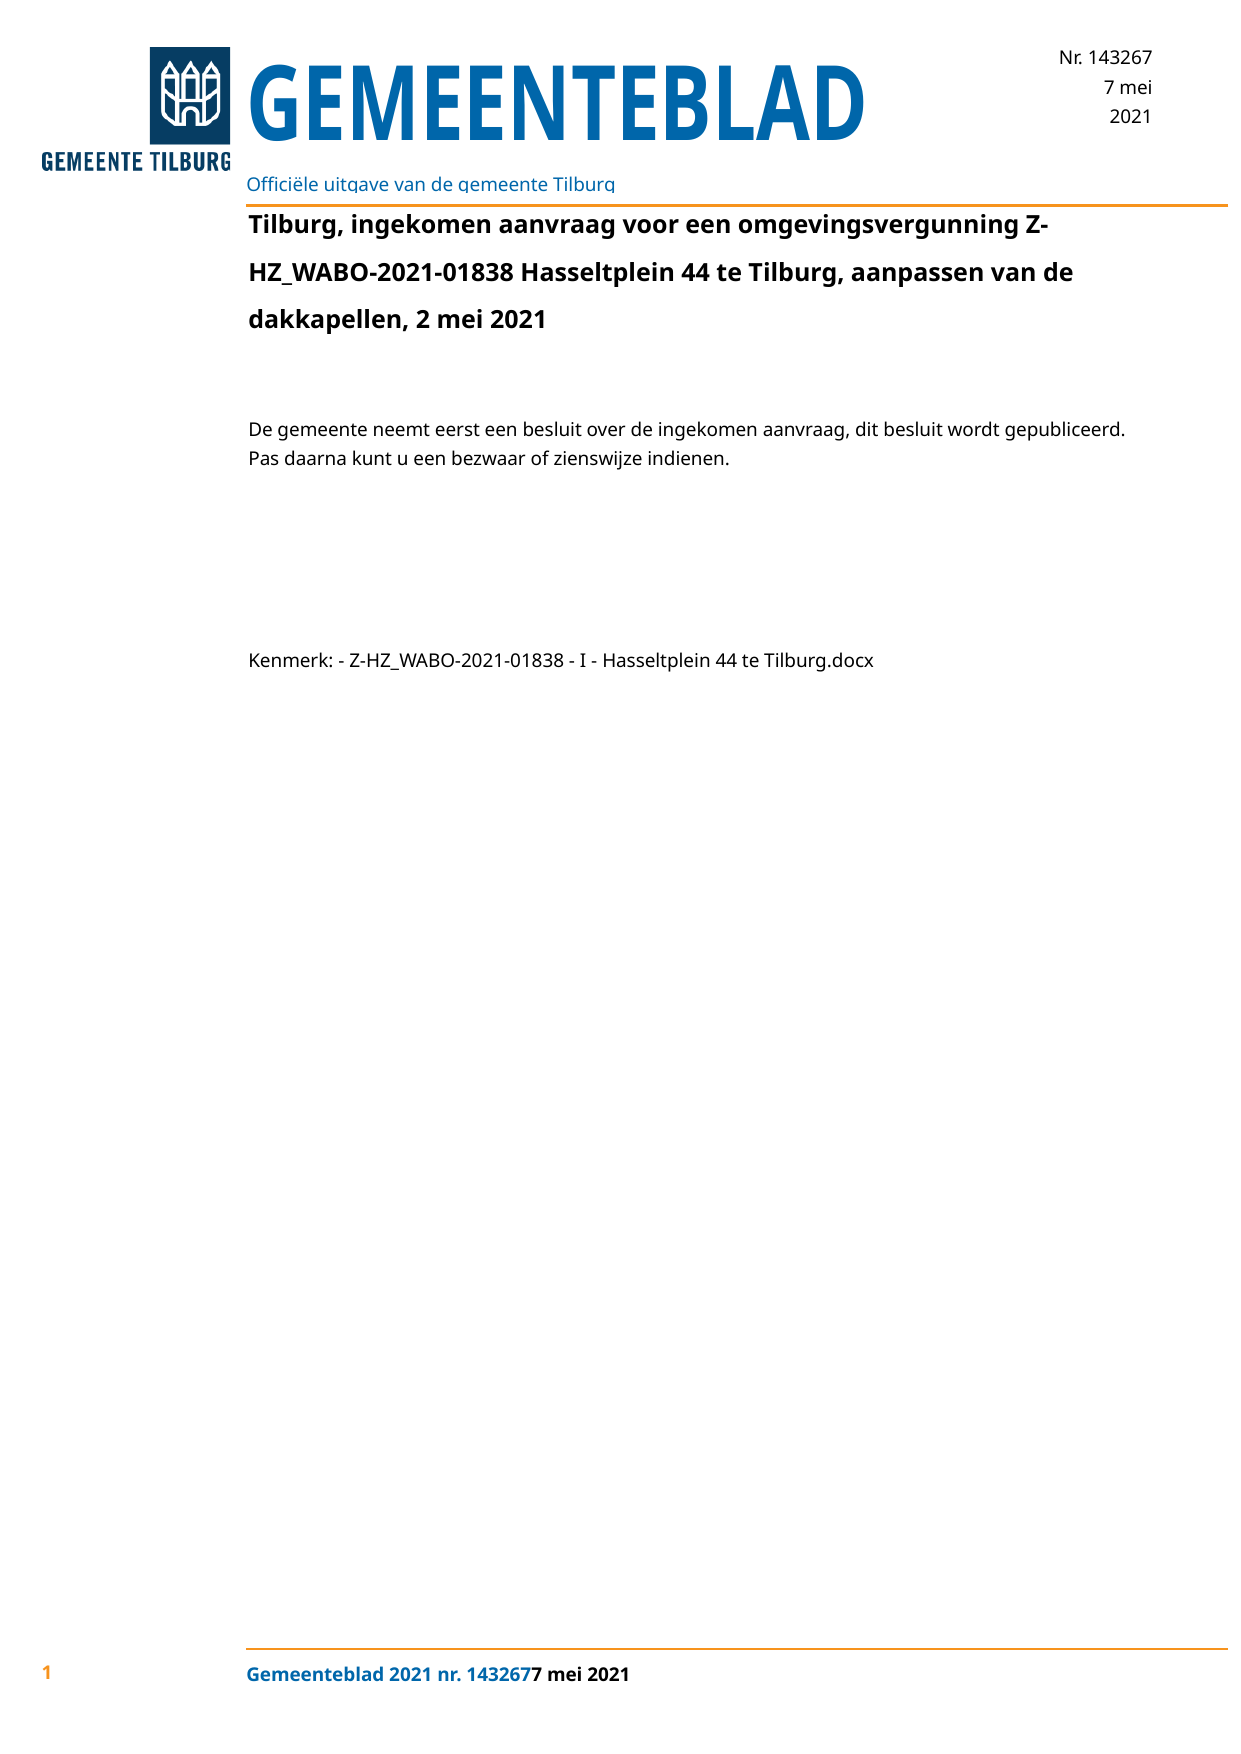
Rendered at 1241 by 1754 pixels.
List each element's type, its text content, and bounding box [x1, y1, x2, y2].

text Kenmerk: - Z-HZ_WABO-2021-01838 - I - Hasseltplein 44 te Tilburg.docx [248, 647, 1152, 673]
text Tilburg, ingekomen aanvraag voor een omgevingsvergunning Z-HZ_WABO-2021-01838 Hasseltplein 44 te Tilburg, aanpassen van de dakkapellen, 2 mei 2021 [248, 207, 1152, 336]
text De gemeente neemt eerst een besluit over de ingekomen aanvraag, dit besluit wordt gepubliceerd. Pas daarna kunt u een bezwaar of zienswijze indienen. [248, 416, 1152, 471]
picture [41, 47, 231, 172]
